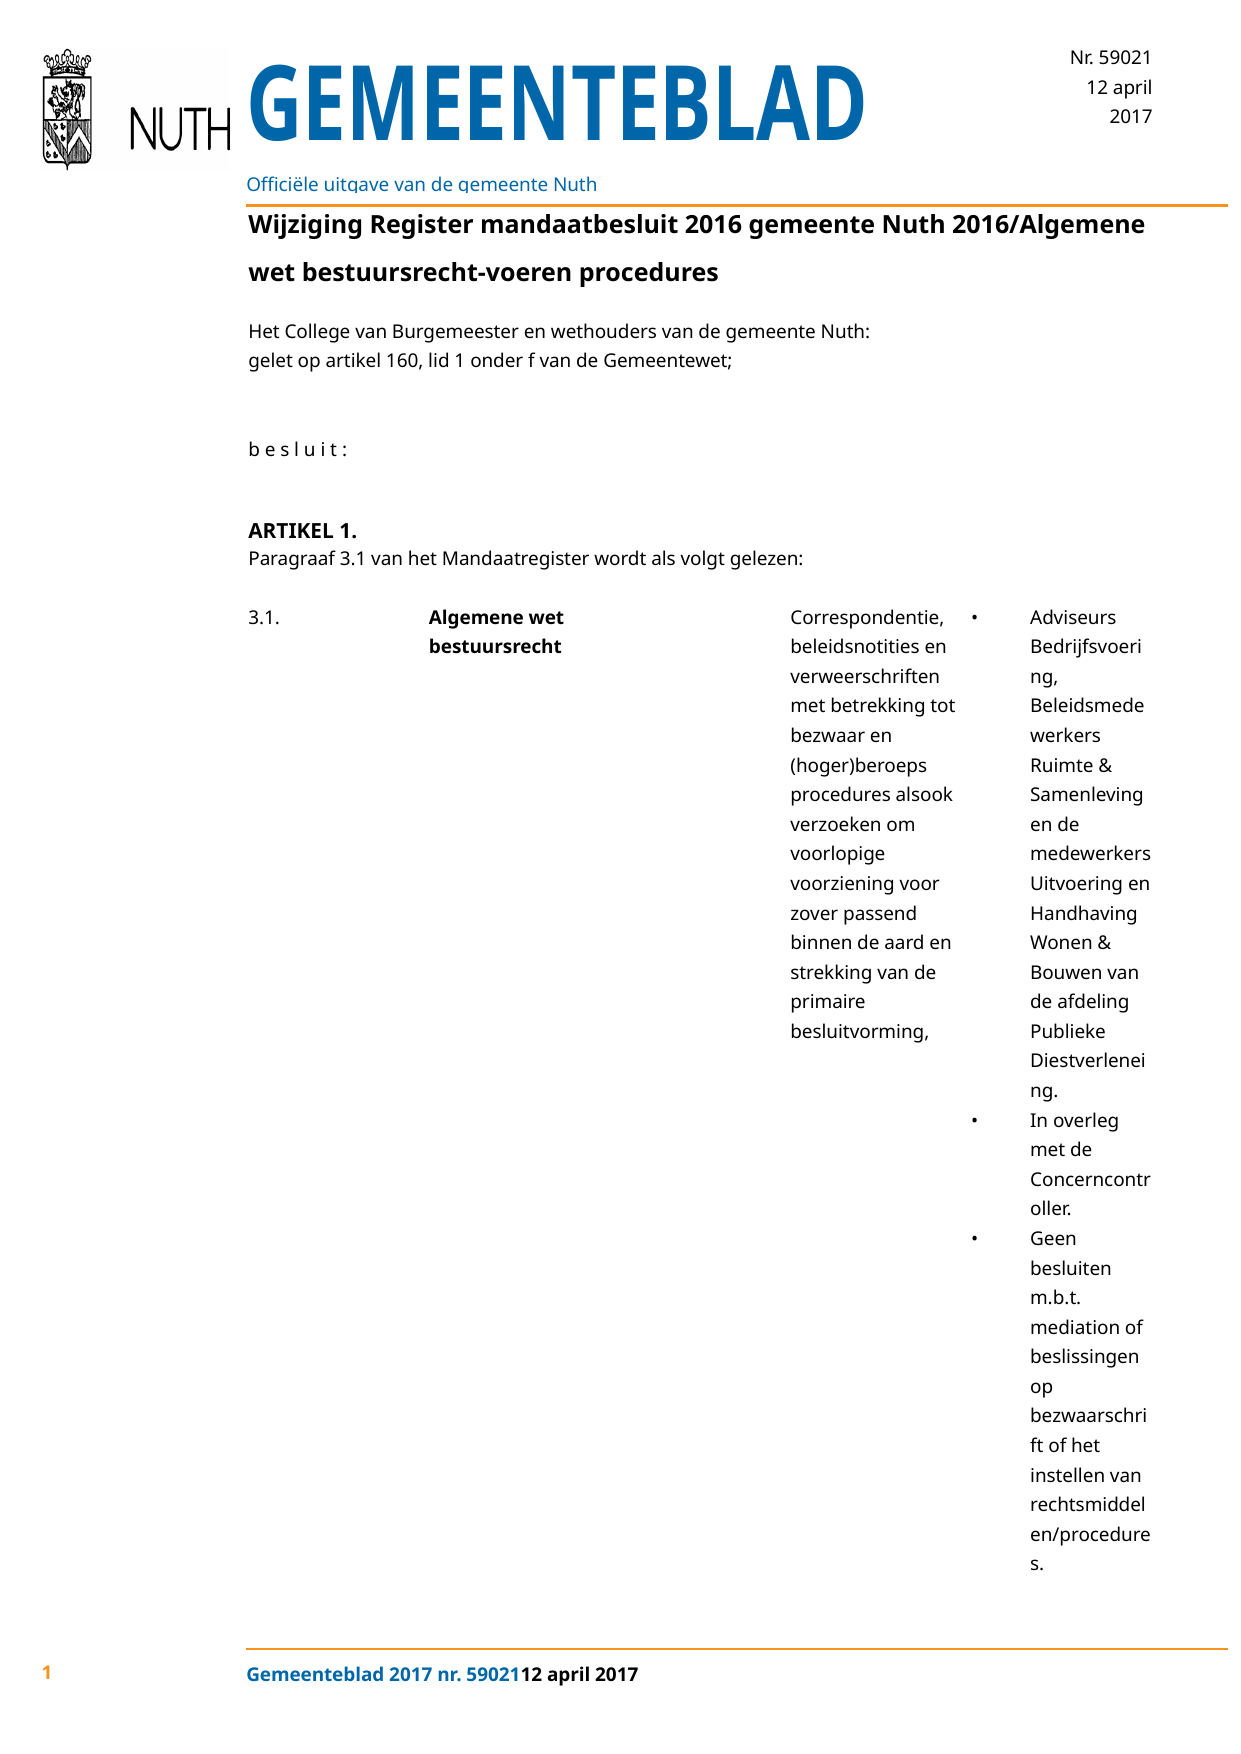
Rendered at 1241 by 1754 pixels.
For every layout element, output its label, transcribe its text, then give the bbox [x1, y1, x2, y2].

text Paragraaf 3.1 van het Mandaatregister wordt als volgt gelezen: [248, 545, 1152, 570]
text Wijziging Register mandaatbesluit 2016 gemeente Nuth 2016/Algemene wet bestuursrecht-voeren procedures [248, 207, 1152, 288]
table_header [609, 604, 790, 1606]
table_header Adviseurs Bedrijfsvoering, Beleidsmedewerkers Ruimte & Samenleving en de medewerkers Uitvoering en Handhaving Wonen & Bouwen van de afdeling Publieke Diestverleneing. In overleg met de Concerncontroller. Geen besluiten m.b.t. mediation of beslissingen op bezwaarschrift of het instellen van rechtsmiddelen/procedures. [971, 604, 1152, 1606]
picture [41, 47, 231, 172]
text gelet op artikel 160, lid 1 onder f van de Gemeentewet; [248, 347, 1152, 373]
table_header 3.1. [248, 604, 429, 1606]
table_header Correspondentie, beleidsnotities en verweerschriften met betrekking tot bezwaar en (hoger)beroeps procedures alsook verzoeken om voorlopige voorziening voor zover passend binnen de aard en strekking van de primaire besluitvorming, [790, 604, 971, 1606]
table_header Algemene wet bestuursrecht [429, 604, 609, 1606]
text Het College van Burgemeester en wethouders van de gemeente Nuth: [248, 318, 1152, 344]
text b e s l u i t : [248, 436, 1152, 462]
text ARTIKEL 1. [248, 516, 1152, 545]
